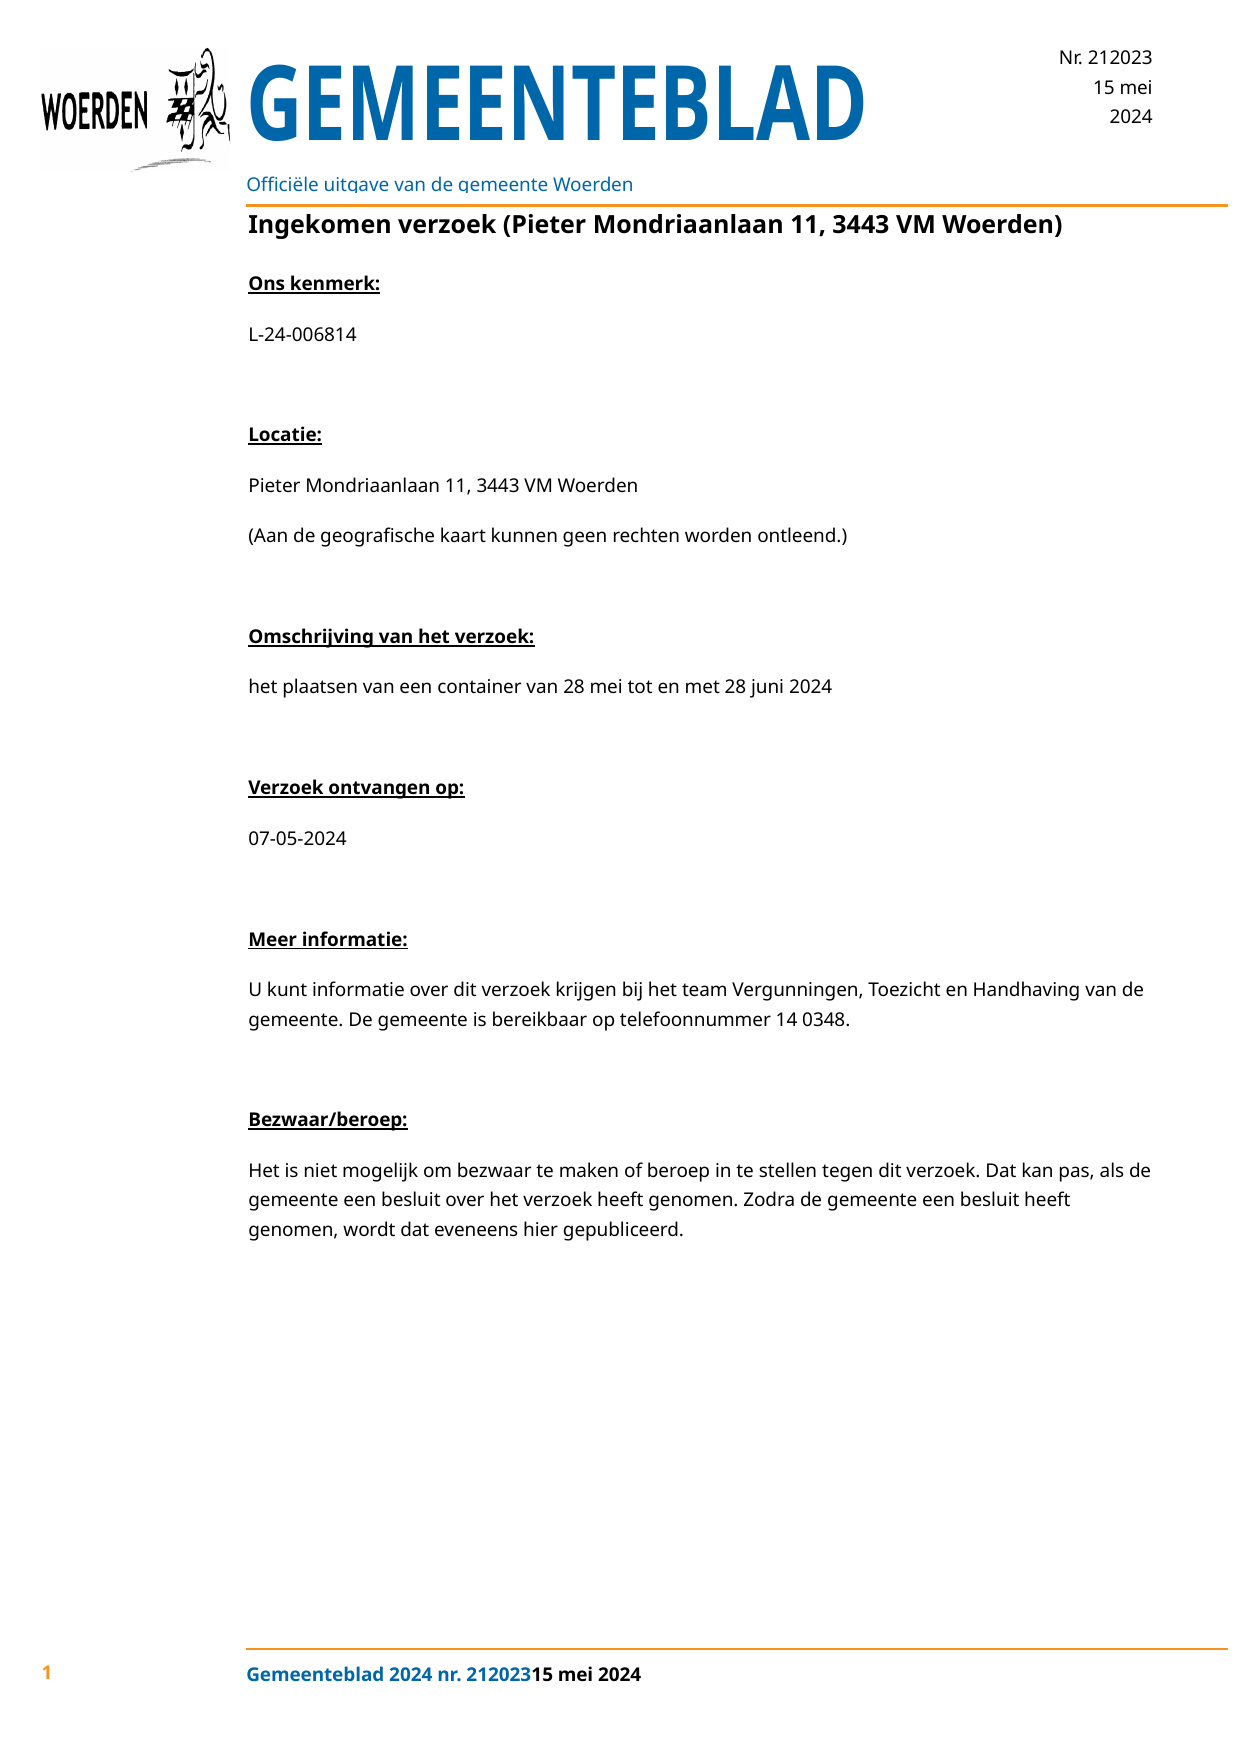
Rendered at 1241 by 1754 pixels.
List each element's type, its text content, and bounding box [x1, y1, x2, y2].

text Omschrijving van het verzoek: [248, 623, 1152, 649]
picture [41, 47, 231, 172]
text Pieter Mondriaanlaan 11, 3443 VM Woerden [248, 472, 1152, 498]
text Locatie: [248, 422, 1152, 447]
text (Aan de geografische kaart kunnen geen rechten worden ontleend.) [248, 522, 1152, 548]
text Meer informatie: [248, 926, 1152, 951]
text Het is niet mogelijk om bezwaar te maken of beroep in te stellen tegen dit verzoek. Dat kan pas, als de gemeente een besluit over het verzoek heeft genomen. Zodra de gemeente een besluit heeft genomen, wordt dat eveneens hier gepubliceerd. [248, 1157, 1152, 1242]
text L-24-006814 [248, 321, 1152, 346]
text het plaatsen van een container van 28 mei tot en met 28 juni 2024 [248, 674, 1152, 699]
text Ons kenmerk: [248, 270, 1152, 296]
text 07-05-2024 [248, 825, 1152, 851]
text Ingekomen verzoek (Pieter Mondriaanlaan 11, 3443 VM Woerden) [248, 207, 1152, 241]
text U kunt informatie over dit verzoek krijgen bij het team Vergunningen, Toezicht en Handhaving van de gemeente. De gemeente is bereikbaar op telefoonnummer 14 0348. [248, 976, 1152, 1031]
text Bezwaar/beroep: [248, 1107, 1152, 1132]
text Verzoek ontvangen op: [248, 774, 1152, 800]
